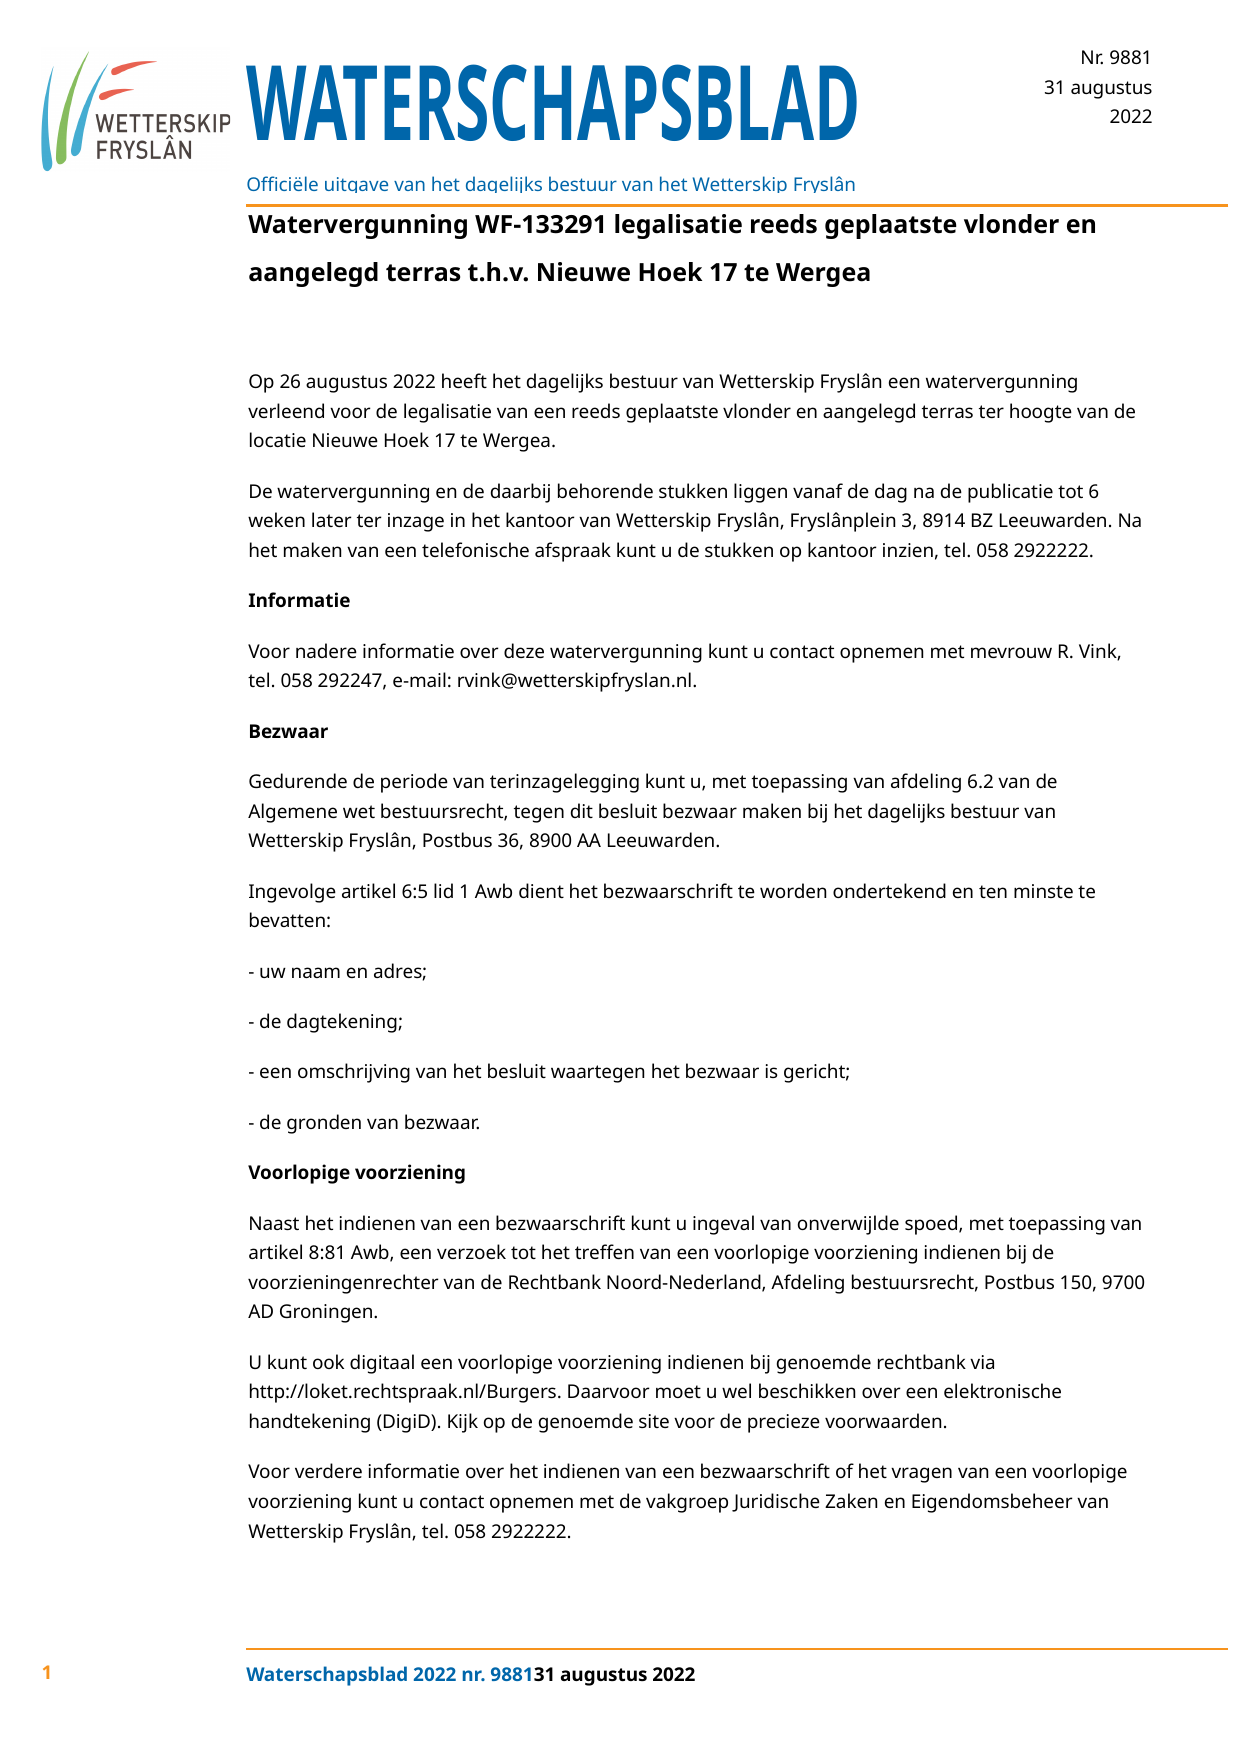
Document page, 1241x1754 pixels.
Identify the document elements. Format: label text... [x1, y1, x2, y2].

text Ingevolge artikel 6:5 lid 1 Awb dient het bezwaarschrift te worden ondertekend en ten minste te bevatten: [248, 878, 1152, 933]
text De watervergunning en de daarbij behorende stukken liggen vanaf de dag na de publicatie tot 6 weken later ter inzage in het kantoor van Wetterskip Fryslân, Fryslânplein 3, 8914 BZ Leeuwarden. Na het maken van een telefonische afspraak kunt u de stukken op kantoor inzien, tel. 058 2922222. [248, 478, 1152, 563]
text - een omschrijving van het besluit waartegen het bezwaar is gericht; [248, 1059, 1152, 1084]
text U kunt ook digitaal een voorlopige voorziening indienen bij genoemde rechtbank via http://loket.rechtspraak.nl/Burgers. Daarvoor moet u wel beschikken over een elektronische handtekening (DigiD). Kijk op de genoemde site voor de precieze voorwaarden. [248, 1349, 1152, 1434]
picture [41, 47, 231, 172]
text Informatie [248, 587, 1152, 613]
text Op 26 augustus 2022 heeft het dagelijks bestuur van Wetterskip Fryslân een watervergunning verleend voor de legalisatie van een reeds geplaatste vlonder en aangelegd terras ter hoogte van de locatie Nieuwe Hoek 17 te Wergea. [248, 368, 1152, 453]
text - de gronden van bezwaar. [248, 1109, 1152, 1135]
text Naast het indienen van een bezwaarschrift kunt u ingeval van onverwijlde spoed, met toepassing van artikel 8:81 Awb, een verzoek tot het treffen van een voorlopige voorziening indienen bij de voorzieningenrechter van de Rechtbank Noord-Nederland, Afdeling bestuursrecht, Postbus 150, 9700 AD Groningen. [248, 1210, 1152, 1324]
text Voorlopige voorziening [248, 1159, 1152, 1185]
text Gedurende de periode van terinzagelegging kunt u, met toepassing van afdeling 6.2 van de Algemene wet bestuursrecht, tegen dit besluit bezwaar maken bij het dagelijks bestuur van Wetterskip Fryslân, Postbus 36, 8900 AA Leeuwarden. [248, 768, 1152, 853]
text Voor verdere informatie over het indienen van een bezwaarschrift of het vragen van een voorlopige voorziening kunt u contact opnemen met de vakgroep Juridische Zaken en Eigendomsbeheer van Wetterskip Fryslân, tel. 058 2922222. [248, 1459, 1152, 1544]
text - de dagtekening; [248, 1008, 1152, 1034]
text Bezwaar [248, 718, 1152, 744]
text Watervergunning WF-133291 legalisatie reeds geplaatste vlonder en aangelegd terras t.h.v. Nieuwe Hoek 17 te Wergea [248, 207, 1152, 288]
text Voor nadere informatie over deze watervergunning kunt u contact opnemen met mevrouw R. Vink, tel. 058 292247, e-mail: rvink@wetterskipfryslan.nl. [248, 638, 1152, 693]
text - uw naam en adres; [248, 958, 1152, 984]
